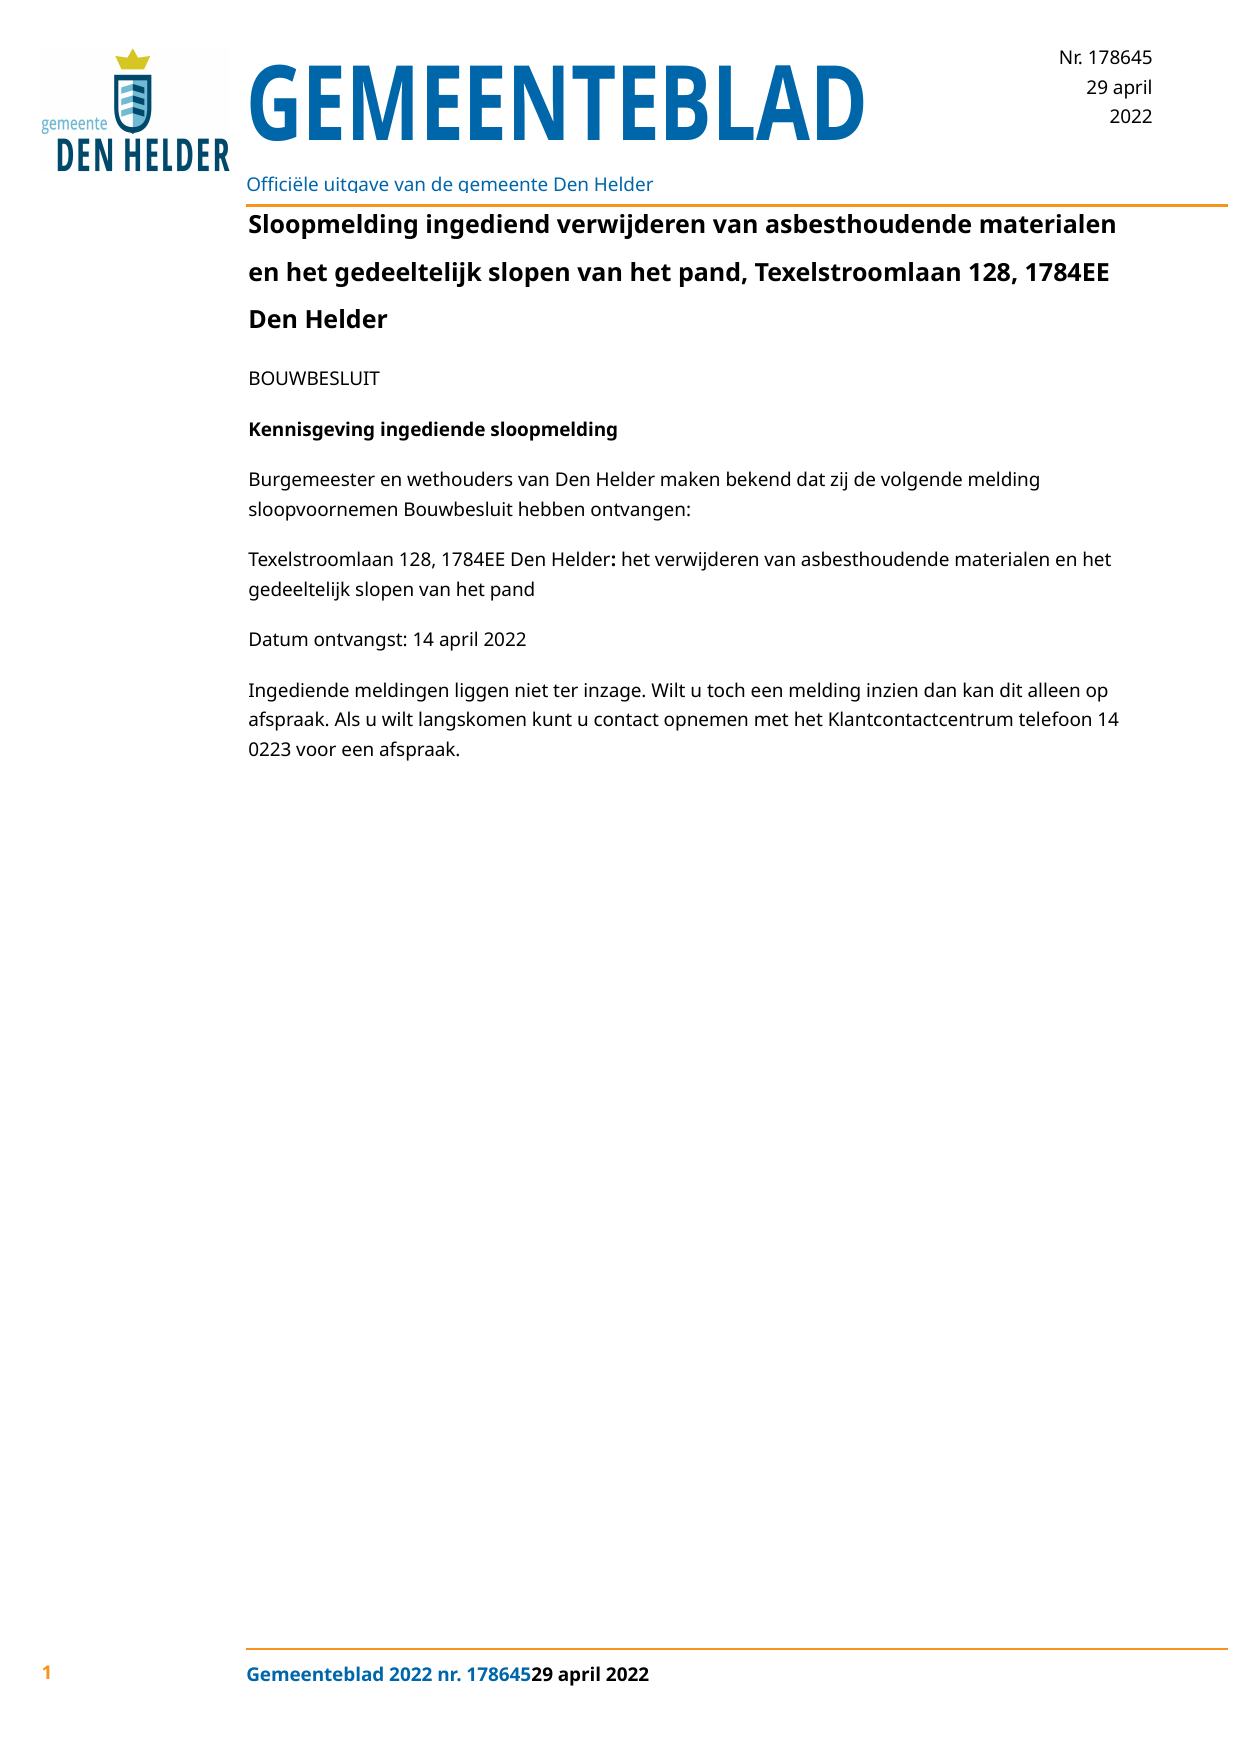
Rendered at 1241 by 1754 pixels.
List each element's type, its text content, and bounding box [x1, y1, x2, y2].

text Sloopmelding ingediend verwijderen van asbesthoudende materialen en het gedeeltelijk slopen van het pand, Texelstroomlaan 128, 1784EE Den Helder [248, 207, 1152, 336]
text BOUWBESLUIT [248, 366, 1152, 391]
text Kennisgeving ingediende sloopmelding [248, 416, 1152, 442]
picture [63, 144, 68, 165]
picture [182, 144, 187, 165]
picture [130, 157, 135, 172]
text Datum ontvangst: 14 april 2022 [248, 626, 1152, 652]
text Texelstroomlaan 128, 1784EE Den Helder: het verwijderen van asbesthoudende materialen en het gedeeltelijk slopen van het pand [248, 546, 1152, 602]
text Ingediende meldingen liggen niet ter inzage. Wilt u toch een melding inzien dan kan dit alleen op afspraak. Als u wilt langskomen kunt u contact opnemen met het Klantcontactcentrum telefoon 14 0223 voor een afspraak. [248, 677, 1152, 762]
picture [100, 154, 106, 172]
picture [220, 160, 224, 172]
picture [41, 47, 231, 172]
text Burgemeester en wethouders van Den Helder maken bekend dat zij de volgende melding sloopvoornemen Bouwbesluit hebben ontvangen: [248, 466, 1152, 522]
